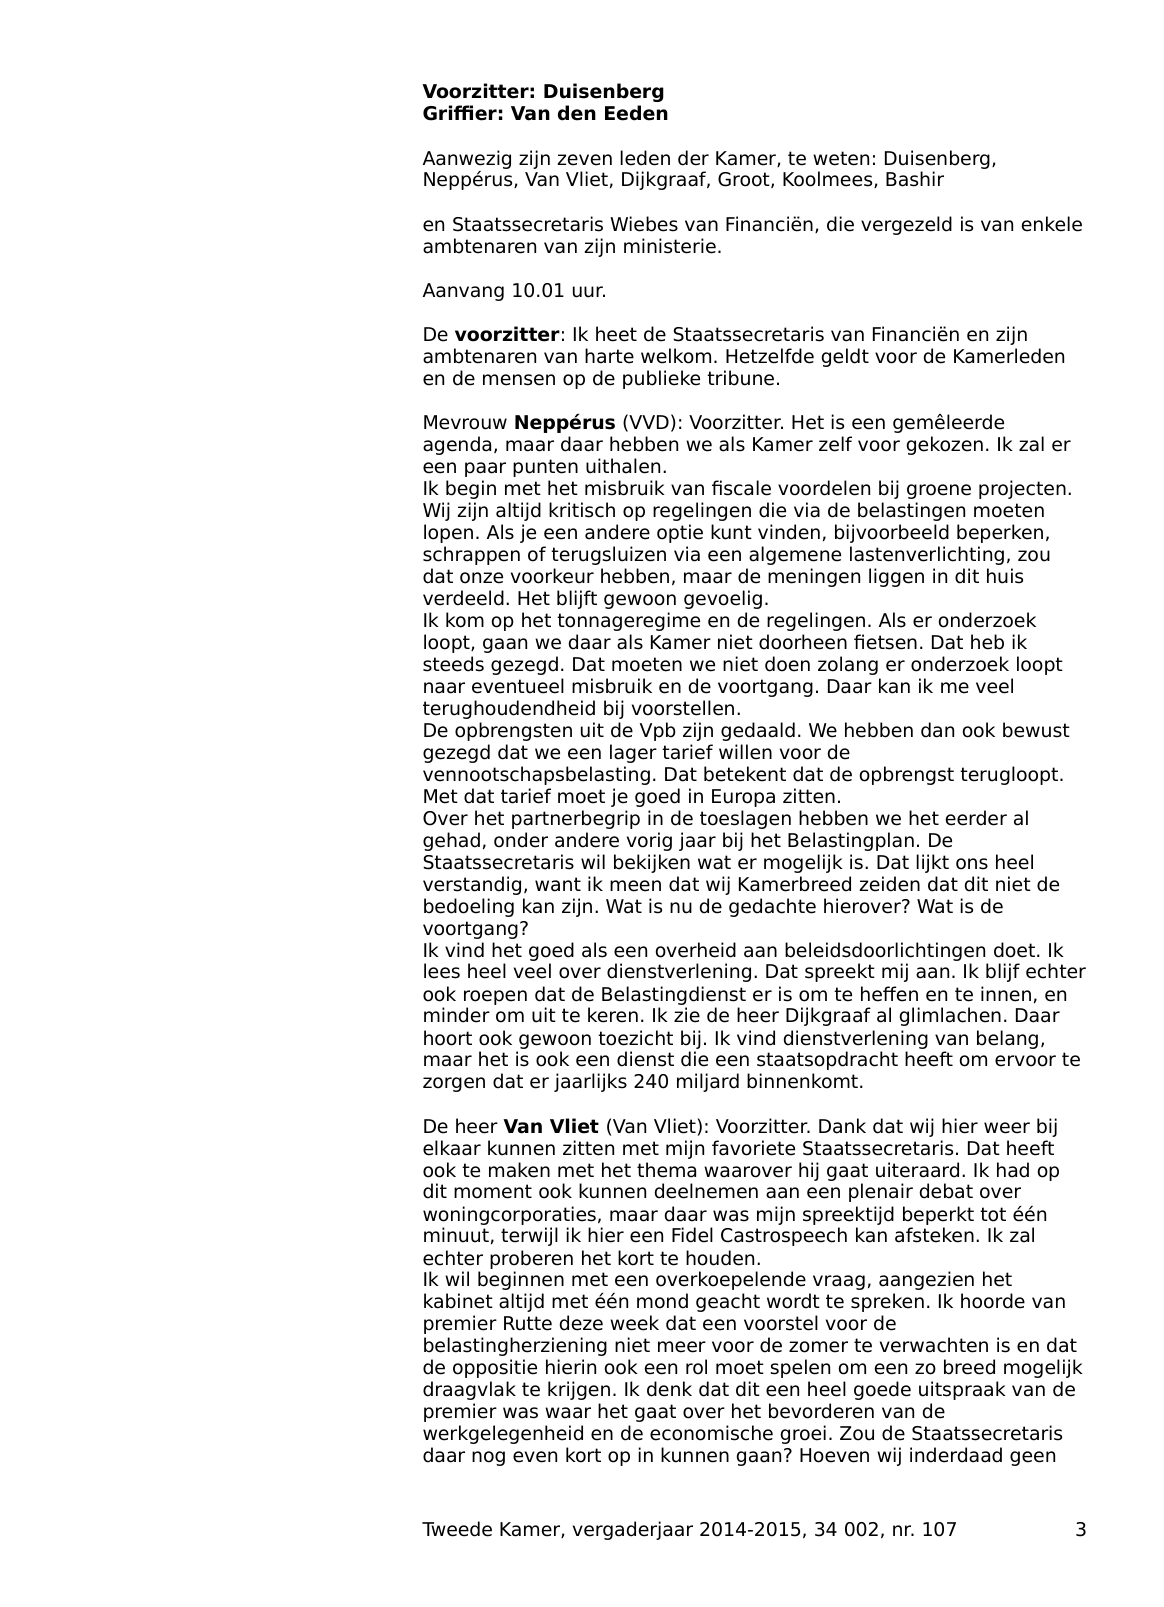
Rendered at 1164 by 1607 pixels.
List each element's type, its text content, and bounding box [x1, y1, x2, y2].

text Voorzitter: Duisenberg [422, 81, 1087, 103]
text Griffier: Van den Eeden [422, 103, 1087, 125]
text Aanvang 10.01 uur. [422, 280, 1087, 302]
text Ik vind het goed als een overheid aan beleidsdoorlichtingen doet. Ik lees heel veel over dienstverlening. Dat spreekt mij aan. Ik blijf echter ook roepen dat de Belastingdienst er is om te heffen en te innen, en minder om uit te keren. Ik zie de heer Dijkgraaf al glimlachen. Daar hoort ook gewoon toezicht bij. Ik vind dienstverlening van belang, maar het is ook een dienst die een staatsopdracht heeft om ervoor te zorgen dat er jaarlijks 240 miljard binnenkomt. [422, 939, 1087, 1093]
text De voorzitter: Ik heet de Staatssecretaris van Financiën en zijn ambtenaren van harte welkom. Hetzelfde geldt voor de Kamerleden en de mensen op de publieke tribune. [422, 324, 1087, 390]
text De heer Van Vliet (Van Vliet): Voorzitter. Dank dat wij hier weer bij elkaar kunnen zitten met mijn favoriete Staatssecretaris. Dat heeft ook te maken met het thema waarover hij gaat uiteraard. Ik had op dit moment ook kunnen deelnemen aan een plenair debat over woningcorporaties, maar daar was mijn spreektijd beperkt tot één minuut, terwijl ik hier een Fidel Castrospeech kan afsteken. Ik zal echter proberen het kort te houden. [422, 1116, 1087, 1269]
text De opbrengsten uit de Vpb zijn gedaald. We hebben dan ook bewust gezegd dat we een lager tarief willen voor de vennootschapsbelasting. Dat betekent dat de opbrengst terugloopt. Met dat tarief moet je goed in Europa zitten. [422, 720, 1087, 808]
text en Staatssecretaris Wiebes van Financiën, die vergezeld is van enkele ambtenaren van zijn ministerie. [422, 213, 1087, 257]
text Ik wil beginnen met een overkoepelende vraag, aangezien het kabinet altijd met één mond geacht wordt te spreken. Ik hoorde van premier Rutte deze week dat een voorstel voor de belastingherziening niet meer voor de zomer te verwachten is en dat de oppositie hierin ook een rol moet spelen om een zo breed mogelijk draagvlak te krijgen. Ik denk dat dit een heel goede uitspraak van de premier was waar het gaat over het bevorderen van de werkgelegenheid en de economische groei. Zou de Staatssecretaris daar nog even kort op in kunnen gaan? Hoeven wij inderdaad geen [422, 1269, 1087, 1467]
text Ik kom op het tonnageregime en de regelingen. Als er onderzoek loopt, gaan we daar als Kamer niet doorheen fietsen. Dat heb ik steeds gezegd. Dat moeten we niet doen zolang er onderzoek loopt naar eventueel misbruik en de voortgang. Daar kan ik me veel terughoudendheid bij voorstellen. [422, 610, 1087, 720]
text Ik begin met het misbruik van fiscale voordelen bij groene projecten. Wij zijn altijd kritisch op regelingen die via de belastingen moeten lopen. Als je een andere optie kunt vinden, bijvoorbeeld beperken, schrappen of terugsluizen via een algemene lastenverlichting, zou dat onze voorkeur hebben, maar de meningen liggen in dit huis verdeeld. Het blijft gewoon gevoelig. [422, 478, 1087, 610]
text Over het partnerbegrip in de toeslagen hebben we het eerder al gehad, onder andere vorig jaar bij het Belastingplan. De Staatssecretaris wil bekijken wat er mogelijk is. Dat lijkt ons heel verstandig, want ik meen dat wij Kamerbreed zeiden dat dit niet de bedoeling kan zijn. Wat is nu de gedachte hierover? Wat is de voortgang? [422, 808, 1087, 939]
text Aanwezig zijn zeven leden der Kamer, te weten: Duisenberg, Neppérus, Van Vliet, Dijkgraaf, Groot, Koolmees, Bashir [422, 147, 1087, 191]
text Mevrouw Neppérus (VVD): Voorzitter. Het is een gemêleerde agenda, maar daar hebben we als Kamer zelf voor gekozen. Ik zal er een paar punten uithalen. [422, 412, 1087, 478]
